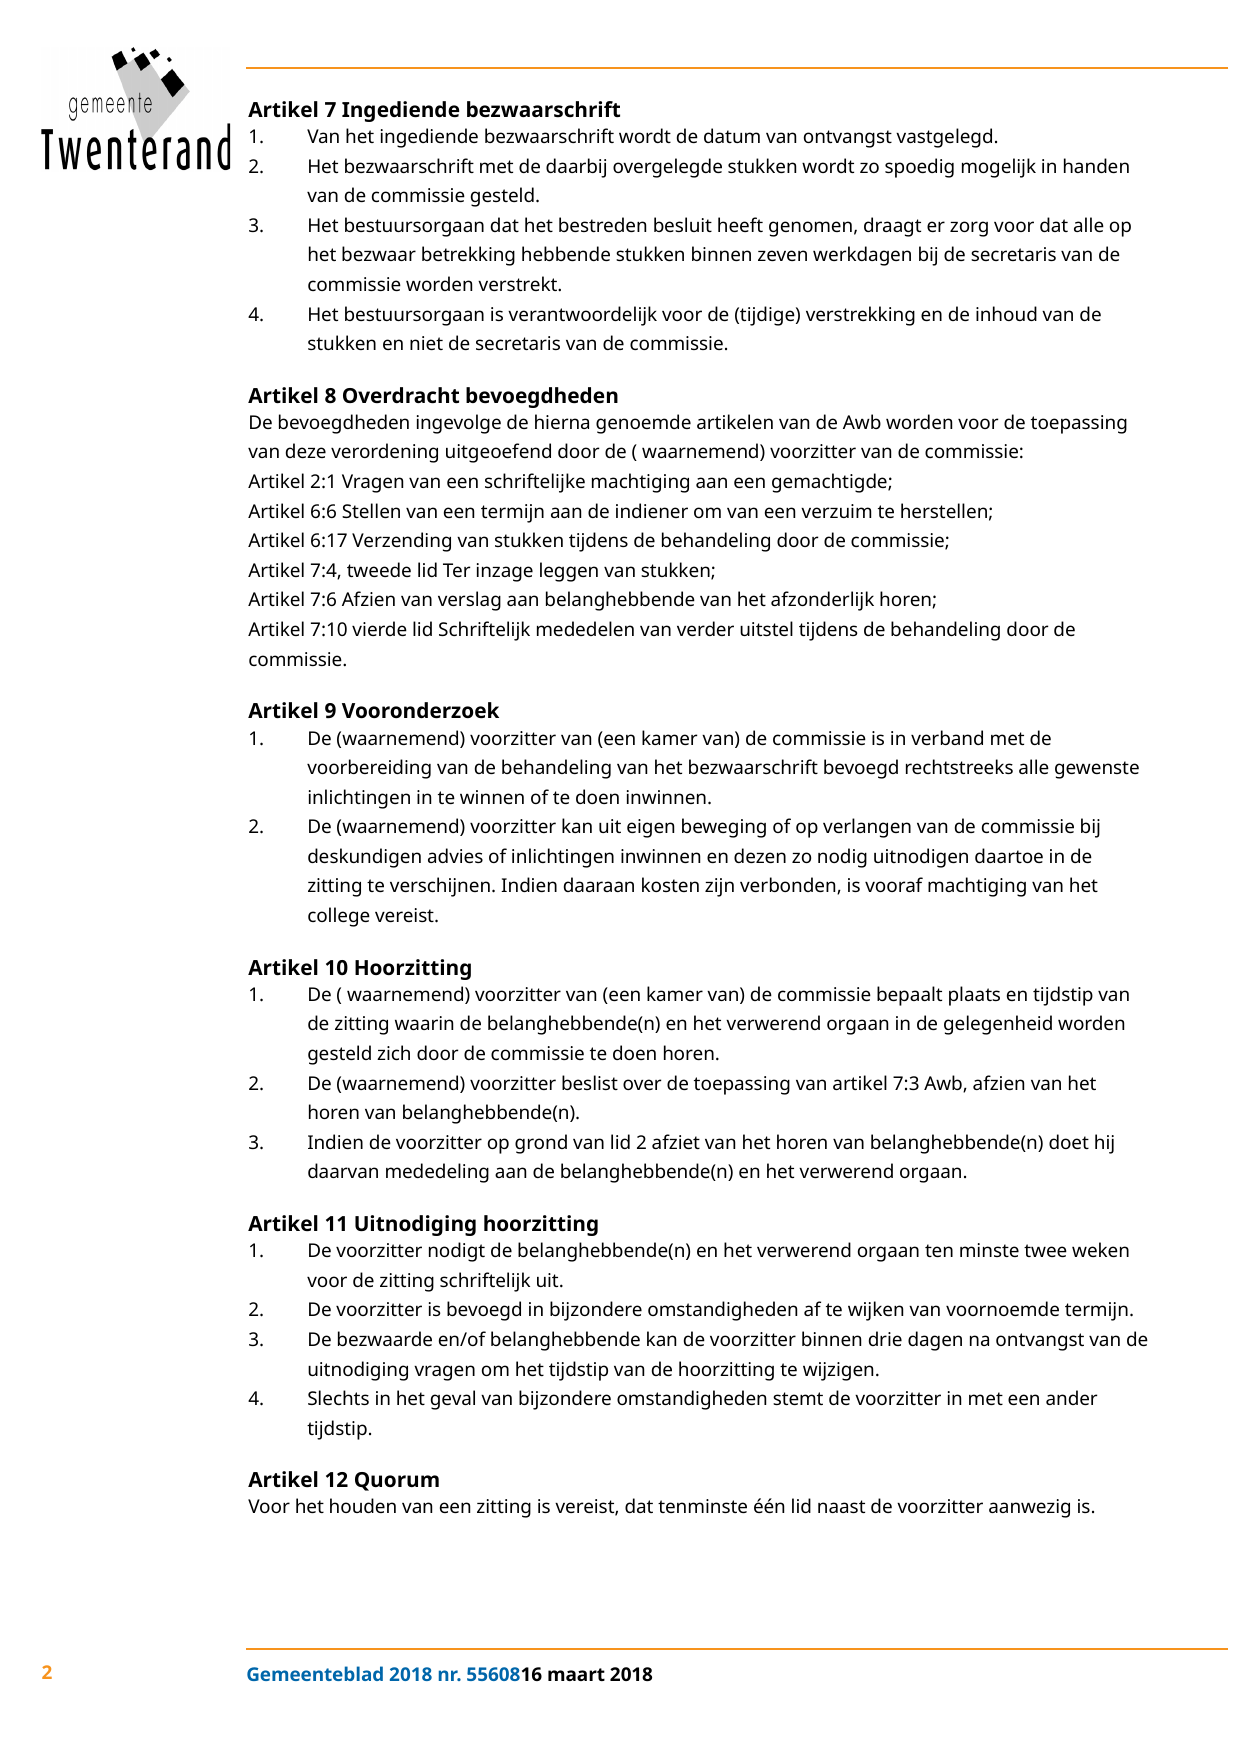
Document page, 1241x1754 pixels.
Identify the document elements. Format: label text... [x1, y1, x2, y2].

picture [41, 47, 231, 172]
list De ( waarnemend) voorzitter van (een kamer van) de commissie bepaalt plaats en tijdstip van de zitting waarin de belanghebbende(n) en het verwerend orgaan in de gelegenheid worden gesteld zich door de commissie te doen horen. [248, 981, 1152, 1066]
list De (waarnemend) voorzitter kan uit eigen beweging of op verlangen van de commissie bij deskundigen advies of inlichtingen inwinnen en dezen zo nodig uitnodigen daartoe in de zitting te verschijnen. Indien daaraan kosten zijn verbonden, is vooraf machtiging van het college vereist. [248, 813, 1152, 928]
list Van het ingediende bezwaarschrift wordt de datum van ontvangst vastgelegd. [248, 123, 1152, 149]
text Artikel 7:4, tweede lid Ter inzage leggen van stukken; [248, 557, 1152, 583]
text Artikel 7:6 Afzien van verslag aan belanghebbende van het afzonderlijk horen; [248, 587, 1152, 612]
text Artikel 10 Hoorzitting [248, 953, 1152, 981]
text Artikel 6:17 Verzending van stukken tijdens de behandeling door de commissie; [248, 527, 1152, 553]
list Het bestuursorgaan is verantwoordelijk voor de (tijdige) verstrekking en de inhoud van de stukken en niet de secretaris van de commissie. [248, 301, 1152, 356]
text Artikel 7:10 vierde lid Schriftelijk mededelen van verder uitstel tijdens de behandeling door de [248, 616, 1152, 642]
text Artikel 11 Uitnodiging hoorzitting [248, 1209, 1152, 1237]
list De (waarnemend) voorzitter beslist over de toepassing van artikel 7:3 Awb, afzien van het horen van belanghebbende(n). [248, 1070, 1152, 1125]
text commissie. [248, 646, 1152, 672]
text Artikel 8 Overdracht bevoegdheden [248, 381, 1152, 409]
text Artikel 6:6 Stellen van een termijn aan de indiener om van een verzuim te herstellen; [248, 498, 1152, 524]
text Artikel 12 Quorum [248, 1465, 1152, 1494]
text Artikel 7 Ingediende bezwaarschrift [248, 95, 1152, 123]
list De (waarnemend) voorzitter van (een kamer van) de commissie is in verband met de voorbereiding van de behandeling van het bezwaarschrift bevoegd rechtstreeks alle gewenste inlichtingen in te winnen of te doen inwinnen. [248, 725, 1152, 809]
list Het bestuursorgaan dat het bestreden besluit heeft genomen, draagt er zorg voor dat alle op het bezwaar betrekking hebbende stukken binnen zeven werkdagen bij de secretaris van de commissie worden verstrekt. [248, 212, 1152, 297]
list De voorzitter nodigt de belanghebbende(n) en het verwerend orgaan ten minste twee weken voor de zitting schriftelijk uit. [248, 1237, 1152, 1293]
list De voorzitter is bevoegd in bijzondere omstandigheden af te wijken van voornoemde termijn. [248, 1297, 1152, 1322]
list Het bezwaarschrift met de daarbij overgelegde stukken wordt zo spoedig mogelijk in handen van de commissie gesteld. [248, 153, 1152, 208]
list Slechts in het geval van bijzondere omstandigheden stemt de voorzitter in met een ander tijdstip. [248, 1385, 1152, 1441]
text Artikel 9 Vooronderzoek [248, 696, 1152, 725]
text De bevoegdheden ingevolge de hierna genoemde artikelen van de Awb worden voor de toepassing van deze verordening uitgeoefend door de ( waarnemend) voorzitter van de commissie: [248, 409, 1152, 464]
list De bezwaarde en/of belanghebbende kan de voorzitter binnen drie dagen na ontvangst van de uitnodiging vragen om het tijdstip van de hoorzitting te wijzigen. [248, 1326, 1152, 1381]
text Voor het houden van een zitting is vereist, dat tenminste één lid naast de voorzitter aanwezig is. [248, 1494, 1152, 1519]
text Artikel 2:1 Vragen van een schriftelijke machtiging aan een gemachtigde; [248, 468, 1152, 494]
list Indien de voorzitter op grond van lid 2 afziet van het horen van belanghebbende(n) doet hij daarvan mededeling aan de belanghebbende(n) en het verwerend orgaan. [248, 1129, 1152, 1184]
